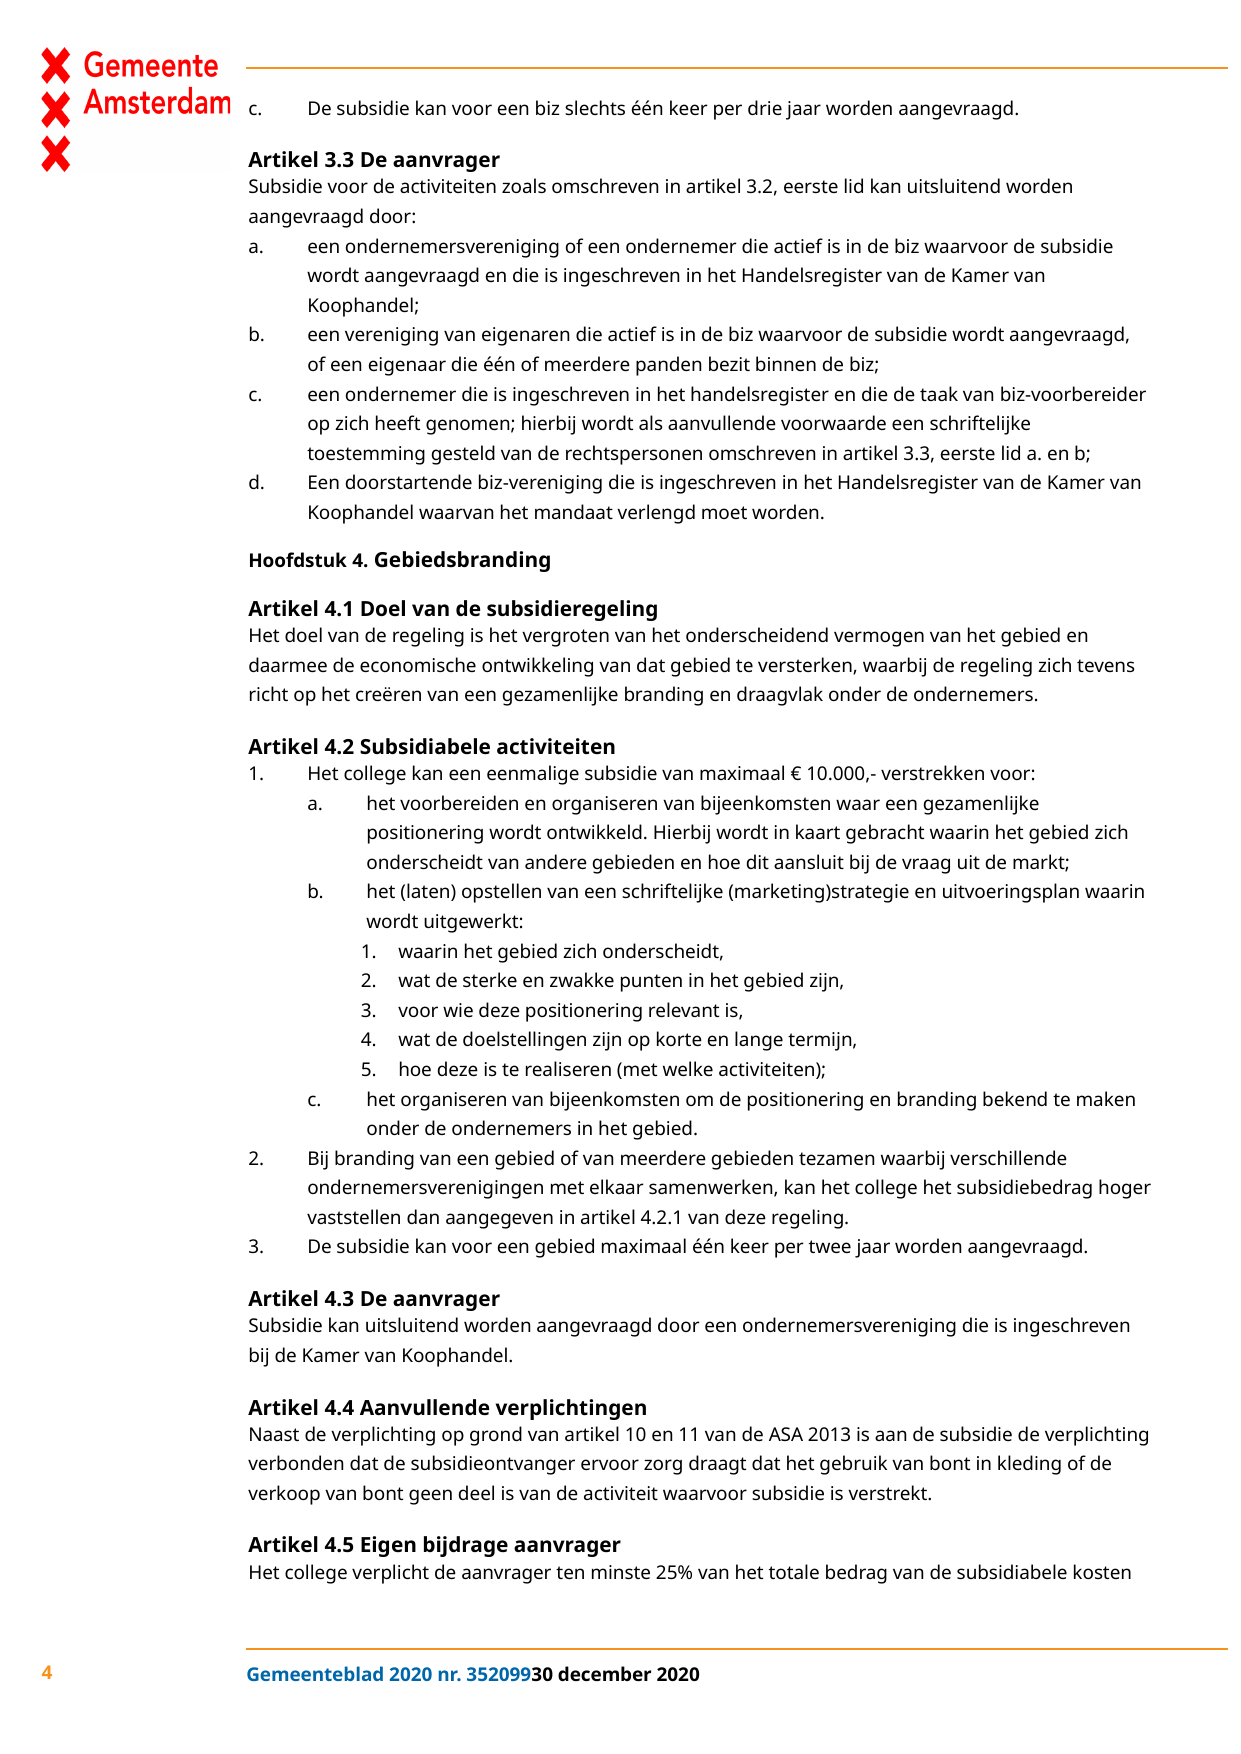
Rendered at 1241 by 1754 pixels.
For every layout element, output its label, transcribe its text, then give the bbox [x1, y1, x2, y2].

list Het college kan een eenmalige subsidie van maximaal € 10.000,- verstrekken voor: [248, 760, 1152, 786]
list het organiseren van bijeenkomsten om de positionering en branding bekend te maken onder de ondernemers in het gebied. [307, 1086, 1152, 1141]
text Subsidie voor de activiteiten zoals omschreven in artikel 3.2, eerste lid kan uitsluitend worden aangevraagd door: [248, 174, 1152, 229]
text Artikel 3.3 De aanvrager [248, 145, 1152, 174]
text Artikel 4.1 Doel van de subsidieregeling [248, 594, 1152, 622]
text Artikel 4.3 De aanvrager [248, 1284, 1152, 1313]
list waarin het gebied zich onderscheidt, [361, 938, 1152, 964]
list Een doorstartende biz-vereniging die is ingeschreven in het Handelsregister van de Kamer van Koophandel waarvan het mandaat verlengd moet worden. [248, 469, 1152, 525]
list Bij branding van een gebied of van meerdere gebieden tezamen waarbij verschillende ondernemersverenigingen met elkaar samenwerken, kan het college het subsidiebedrag hoger vaststellen dan aangegeven in artikel 4.2.1 van deze regeling. [248, 1145, 1152, 1230]
text Het doel van de regeling is het vergroten van het onderscheidend vermogen van het gebied en daarmee de economische ontwikkeling van dat gebied te versterken, waarbij de regeling zich tevens richt op het creëren van een gezamenlijke branding en draagvlak onder de ondernemers. [248, 622, 1152, 707]
text Het college verplicht de aanvrager ten minste 25% van het totale bedrag van de subsidiabele kosten [248, 1559, 1152, 1585]
list een ondernemer die is ingeschreven in het handelsregister en die de taak van biz-voorbereider op zich heeft genomen; hierbij wordt als aanvullende voorwaarde een schriftelijke toestemming gesteld van de rechtspersonen omschreven in artikel 3.3, eerste lid a. en b; [248, 381, 1152, 466]
list voor wie deze positionering relevant is, [361, 997, 1152, 1023]
text Subsidie kan uitsluitend worden aangevraagd door een ondernemersvereniging die is ingeschreven bij de Kamer van Koophandel. [248, 1313, 1152, 1368]
list een vereniging van eigenaren die actief is in de biz waarvoor de subsidie wordt aangevraagd, of een eigenaar die één of meerdere panden bezit binnen de biz; [248, 322, 1152, 377]
text Artikel 4.2 Subsidiabele activiteiten [248, 732, 1152, 760]
text Artikel 4.4 Aanvullende verplichtingen [248, 1393, 1152, 1421]
text Artikel 4.5 Eigen bijdrage aanvrager [248, 1531, 1152, 1559]
list wat de doelstellingen zijn op korte en lange termijn, [361, 1027, 1152, 1052]
text Hoofdstuk 4. Gebiedsbranding [248, 545, 1152, 573]
list het voorbereiden en organiseren van bijeenkomsten waar een gezamenlijke positionering wordt ontwikkeld. Hierbij wordt in kaart gebracht waarin het gebied zich onderscheidt van andere gebieden en hoe dit aansluit bij de vraag uit de markt; [307, 790, 1152, 875]
picture [41, 47, 231, 172]
list wat de sterke en zwakke punten in het gebied zijn, [361, 967, 1152, 993]
list een ondernemersvereniging of een ondernemer die actief is in de biz waarvoor de subsidie wordt aangevraagd en die is ingeschreven in het Handelsregister van de Kamer van Koophandel; [248, 233, 1152, 318]
list De subsidie kan voor een biz slechts één keer per drie jaar worden aangevraagd. [248, 95, 1152, 121]
list hoe deze is te realiseren (met welke activiteiten); [361, 1056, 1152, 1082]
list het (laten) opstellen van een schriftelijke (marketing)strategie en uitvoeringsplan waarin wordt uitgewerkt: [307, 879, 1152, 934]
list De subsidie kan voor een gebied maximaal één keer per twee jaar worden aangevraagd. [248, 1234, 1152, 1259]
text Naast de verplichting op grond van artikel 10 en 11 van de ASA 2013 is aan de subsidie de verplichting verbonden dat de subsidieontvanger ervoor zorg draagt dat het gebruik van bont in kleding of de verkoop van bont geen deel is van de activiteit waarvoor subsidie is verstrekt. [248, 1421, 1152, 1506]
